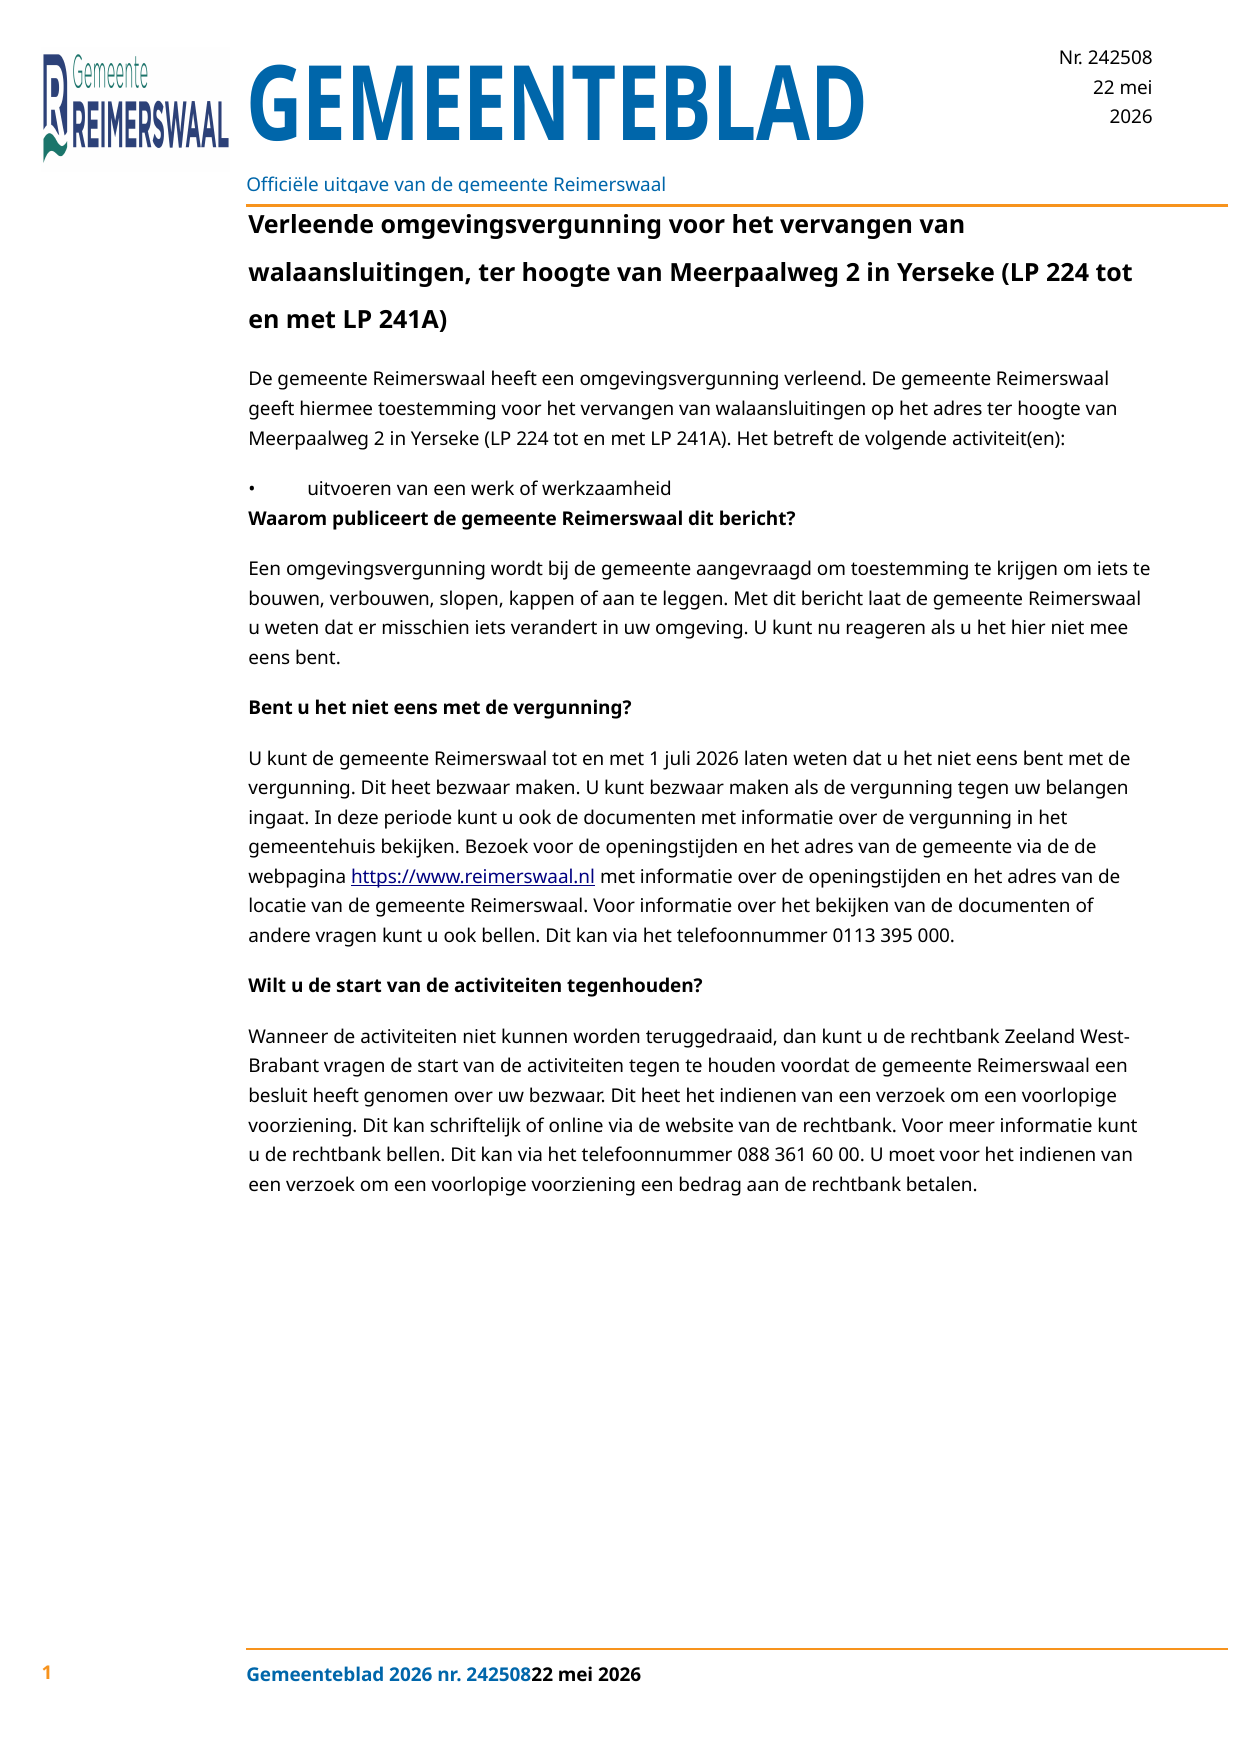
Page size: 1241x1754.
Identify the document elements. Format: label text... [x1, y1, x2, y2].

text Wanneer de activiteiten niet kunnen worden teruggedraaid, dan kunt u de rechtbank Zeeland West-Brabant vragen de start van de activiteiten tegen te houden voordat de gemeente Reimerswaal een besluit heeft genomen over uw bezwaar. Dit heet het indienen van een verzoek om een voorlopige voorziening. Dit kan schriftelijk of online via de website van de rechtbank. Voor meer informatie kunt u de rechtbank bellen. Dit kan via het telefoonnummer 088 361 60 00. U moet voor het indienen van een verzoek om een voorlopige voorziening een bedrag aan de rechtbank betalen. [248, 1023, 1152, 1197]
picture [41, 47, 231, 172]
text Wilt u de start van de activiteiten tegenhouden? [248, 973, 1152, 998]
text Een omgevingsvergunning wordt bij de gemeente aangevraagd om toestemming te krijgen om iets te bouwen, verbouwen, slopen, kappen of aan te leggen. Met dit bericht laat de gemeente Reimerswaal u weten dat er misschien iets verandert in uw omgeving. U kunt nu reageren als u het hier niet mee eens bent. [248, 555, 1152, 669]
list uitvoeren van een werk of werkzaamheid [248, 475, 1152, 501]
text Verleende omgevingsvergunning voor het vervangen van walaansluitingen, ter hoogte van Meerpaalweg 2 in Yerseke (LP 224 tot en met LP 241A) [248, 207, 1152, 336]
text U kunt de gemeente Reimerswaal tot en met 1 juli 2026 laten weten dat u het niet eens bent met de vergunning. Dit heet bezwaar maken. U kunt bezwaar maken als de vergunning tegen uw belangen ingaat. In deze periode kunt u ook de documenten met informatie over de vergunning in het gemeentehuis bekijken. Bezoek voor de openingstijden en het adres van de gemeente via de de webpagina https://www.reimerswaal.nl met informatie over de openingstijden en het adres van de locatie van de gemeente Reimerswaal. Voor informatie over het bekijken van de documenten of andere vragen kunt u ook bellen. Dit kan via het telefoonnummer 0113 395 000. [248, 745, 1152, 948]
text Waarom publiceert de gemeente Reimerswaal dit bericht? [248, 505, 1152, 530]
text Bent u het niet eens met de vergunning? [248, 694, 1152, 720]
text De gemeente Reimerswaal heeft een omgevingsvergunning verleend. De gemeente Reimerswaal geeft hiermee toestemming voor het vervangen van walaansluitingen op het adres ter hoogte van Meerpaalweg 2 in Yerseke (LP 224 tot en met LP 241A). Het betreft de volgende activiteit(en): [248, 366, 1152, 450]
